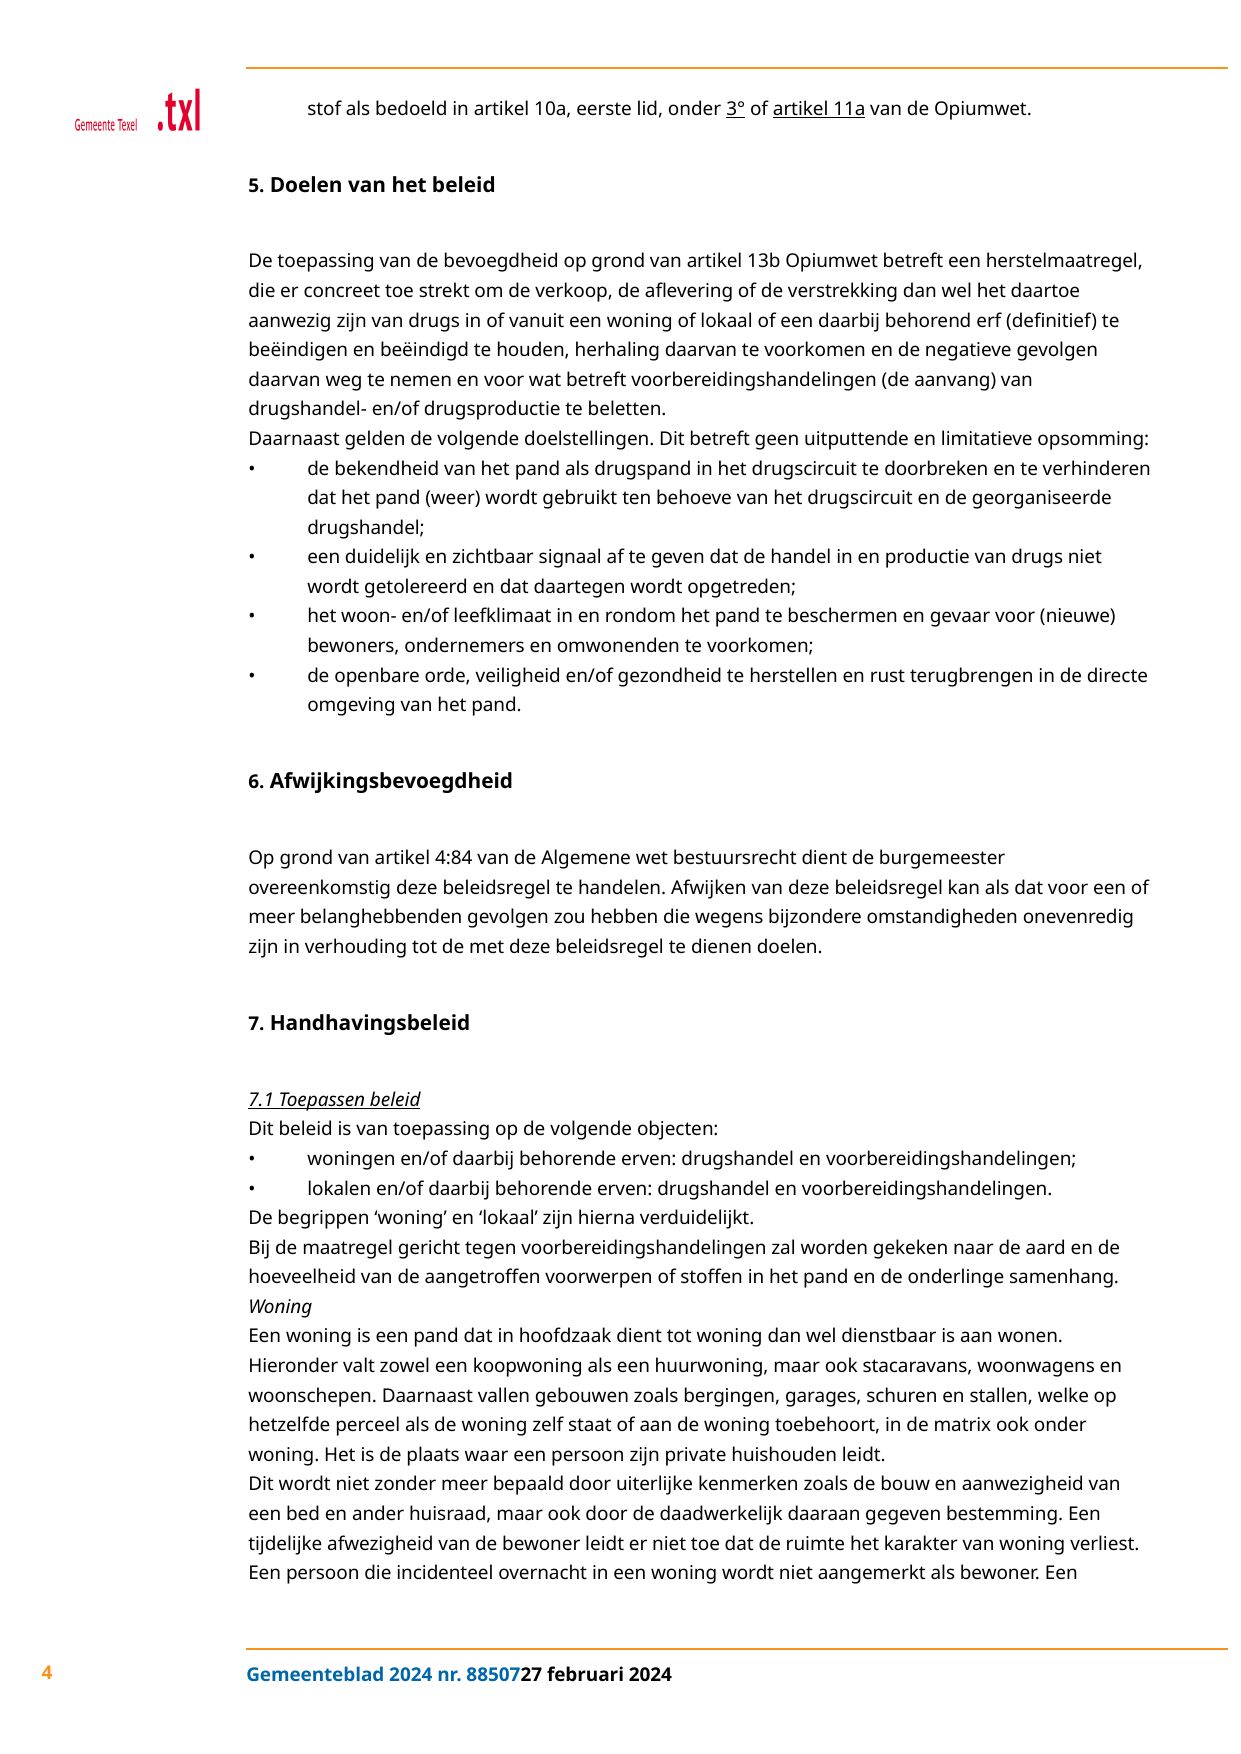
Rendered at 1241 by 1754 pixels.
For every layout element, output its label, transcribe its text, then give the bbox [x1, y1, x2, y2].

list een duidelijk en zichtbaar signaal af te geven dat de handel in en productie van drugs niet wordt getolereerd en dat daartegen wordt opgetreden; [248, 543, 1152, 599]
text Dit wordt niet zonder meer bepaald door uiterlijke kenmerken zoals de bouw en aanwezigheid van een bed en ander huisraad, maar ook door de daadwerkelijk daaraan gegeven bestemming. Een tijdelijke afwezigheid van de bewoner leidt er niet toe dat de ruimte het karakter van woning verliest. Een persoon die incidenteel overnacht in een woning wordt niet aangemerkt als bewoner. Een [248, 1471, 1152, 1585]
text 7. Handhavingsbeleid [248, 1008, 1152, 1037]
list woningen en/of daarbij behorende erven: drugshandel en voorbereidingshandelingen; [248, 1145, 1152, 1171]
picture [41, 47, 231, 172]
list stof als bedoeld in artikel 10a, eerste lid, onder 3° of artikel 11a van de Opiumwet. [248, 95, 1152, 121]
text Bij de maatregel gericht tegen voorbereidingshandelingen zal worden gekeken naar de aard en de hoeveelheid van de aangetroffen voorwerpen of stoffen in het pand en de onderlinge samenhang. [248, 1234, 1152, 1289]
text Woning [248, 1293, 1152, 1319]
text Daarnaast gelden de volgende doelstellingen. Dit betreft geen uitputtende en limitatieve opsomming: [248, 425, 1152, 451]
text 7.1 Toepassen beleid [248, 1086, 1152, 1112]
list lokalen en/of daarbij behorende erven: drugshandel en voorbereidingshandelingen. [248, 1175, 1152, 1201]
text De toepassing van de bevoegdheid op grond van artikel 13b Opiumwet betreft een herstelmaatregel, die er concreet toe strekt om de verkoop, de aflevering of de verstrekking dan wel het daartoe aanwezig zijn van drugs in of vanuit een woning of lokaal of een daarbij behorend erf (definitief) te beëindigen en beëindigd te houden, herhaling daarvan te voorkomen en de negatieve gevolgen daarvan weg te nemen en voor wat betreft voorbereidingshandelingen (de aanvang) van drugshandel- en/of drugsproductie te beletten. [248, 248, 1152, 421]
list de openbare orde, veiligheid en/of gezondheid te herstellen en rust terugbrengen in de directe omgeving van het pand. [248, 662, 1152, 717]
list het woon- en/of leefklimaat in en rondom het pand te beschermen en gevaar voor (nieuwe) bewoners, ondernemers en omwonenden te voorkomen; [248, 603, 1152, 658]
text Op grond van artikel 4:84 van de Algemene wet bestuursrecht dient de burgemeester overeenkomstig deze beleidsregel te handelen. Afwijken van deze beleidsregel kan als dat voor een of meer belanghebbenden gevolgen zou hebben die wegens bijzondere omstandigheden onevenredig zijn in verhouding tot de met deze beleidsregel te dienen doelen. [248, 844, 1152, 959]
list de bekendheid van het pand als drugspand in het drugscircuit te doorbreken en te verhinderen dat het pand (weer) wordt gebruikt ten behoeve van het drugscircuit en de georganiseerde drugshandel; [248, 455, 1152, 540]
text 6. Afwijkingsbevoegdheid [248, 767, 1152, 795]
text 5. Doelen van het beleid [248, 170, 1152, 198]
text Dit beleid is van toepassing op de volgende objecten: [248, 1116, 1152, 1141]
text De begrippen ‘woning’ en ‘lokaal’ zijn hierna verduidelijkt. [248, 1204, 1152, 1230]
text Een woning is een pand dat in hoofdzaak dient tot woning dan wel dienstbaar is aan wonen. Hieronder valt zowel een koopwoning als een huurwoning, maar ook stacaravans, woonwagens en woonschepen. Daarnaast vallen gebouwen zoals bergingen, garages, schuren en stallen, welke op hetzelfde perceel als de woning zelf staat of aan de woning toebehoort, in de matrix ook onder woning. Het is de plaats waar een persoon zijn private huishouden leidt. [248, 1323, 1152, 1467]
